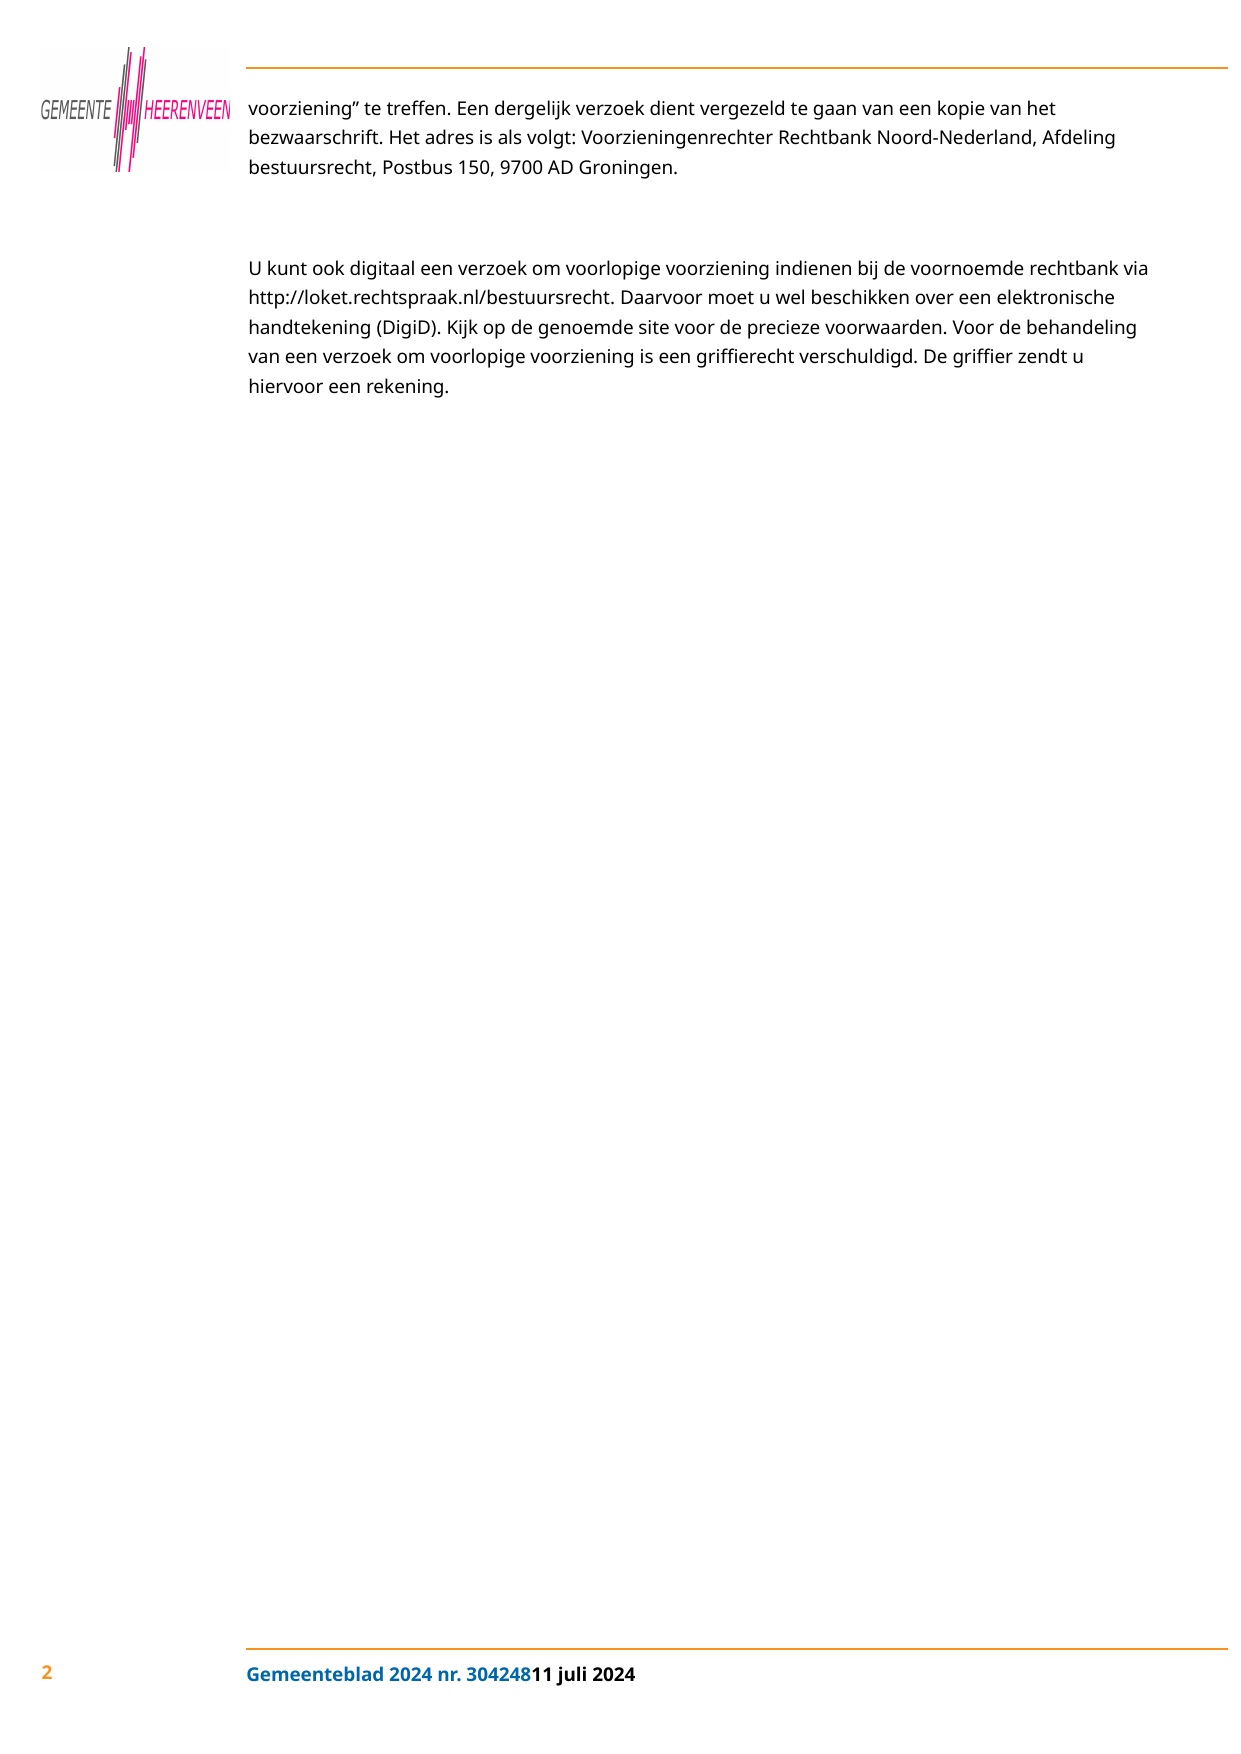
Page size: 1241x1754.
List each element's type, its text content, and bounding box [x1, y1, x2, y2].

text voorziening” te treffen. Een dergelijk verzoek dient vergezeld te gaan van een kopie van het bezwaarschrift. Het adres is als volgt: Voorzieningenrechter Rechtbank Noord-Nederland, Afdeling bestuursrecht, Postbus 150, 9700 AD Groningen. [248, 95, 1152, 180]
text U kunt ook digitaal een verzoek om voorlopige voorziening indienen bij de voornoemde rechtbank via http://loket.rechtspraak.nl/bestuursrecht. Daarvoor moet u wel beschikken over een elektronische handtekening (DigiD). Kijk op de genoemde site voor de precieze voorwaarden. Voor de behandeling van een verzoek om voorlopige voorziening is een griffierecht verschuldigd. De griffier zendt u hiervoor een rekening. [248, 255, 1152, 399]
picture [41, 47, 231, 172]
